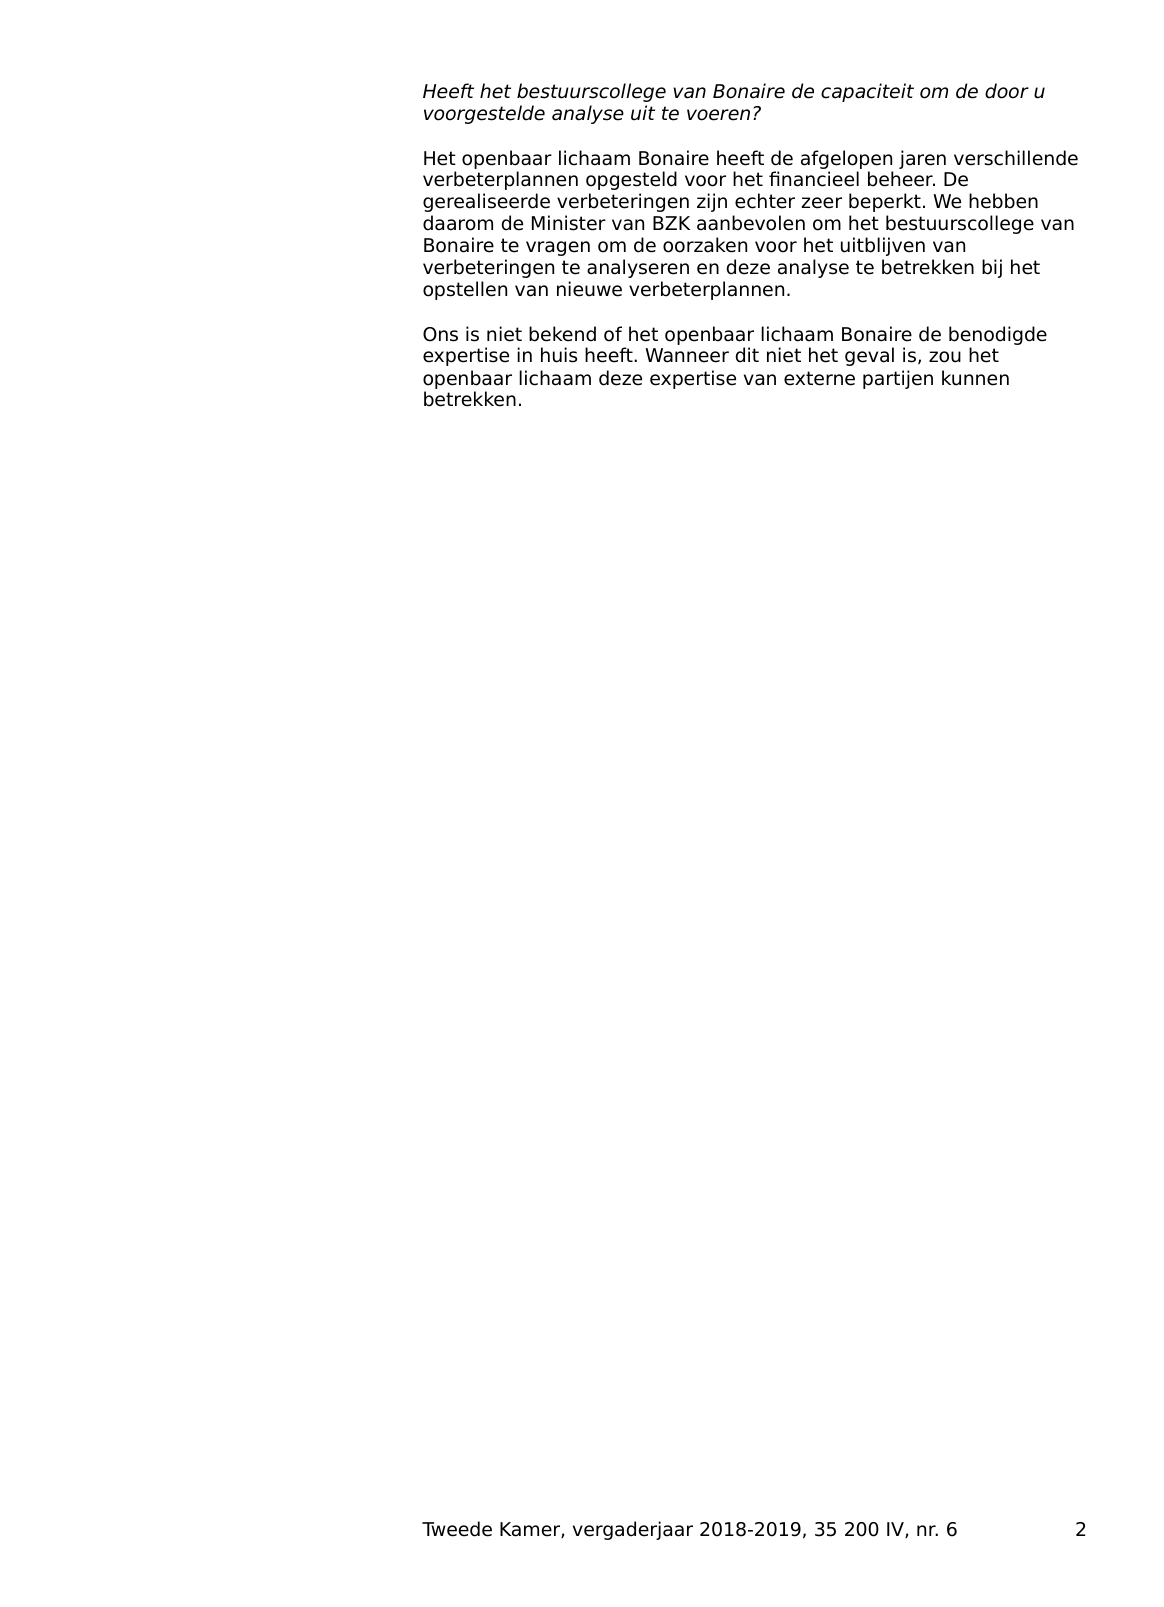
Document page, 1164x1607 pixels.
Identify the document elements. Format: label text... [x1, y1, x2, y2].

text Het openbaar lichaam Bonaire heeft de afgelopen jaren verschillende verbeterplannen opgesteld voor het financieel beheer. De gerealiseerde verbeteringen zijn echter zeer beperkt. We hebben daarom de Minister van BZK aanbevolen om het bestuurscollege van Bonaire te vragen om de oorzaken voor het uitblijven van verbeteringen te analyseren en deze analyse te betrekken bij het opstellen van nieuwe verbeterplannen. [422, 147, 1087, 301]
subtitle Heeft het bestuurscollege van Bonaire de capaciteit om de door u voorgestelde analyse uit te voeren? [422, 81, 1087, 125]
text Ons is niet bekend of het openbaar lichaam Bonaire de benodigde expertise in huis heeft. Wanneer dit niet het geval is, zou het openbaar lichaam deze expertise van externe partijen kunnen betrekken. [422, 323, 1087, 411]
